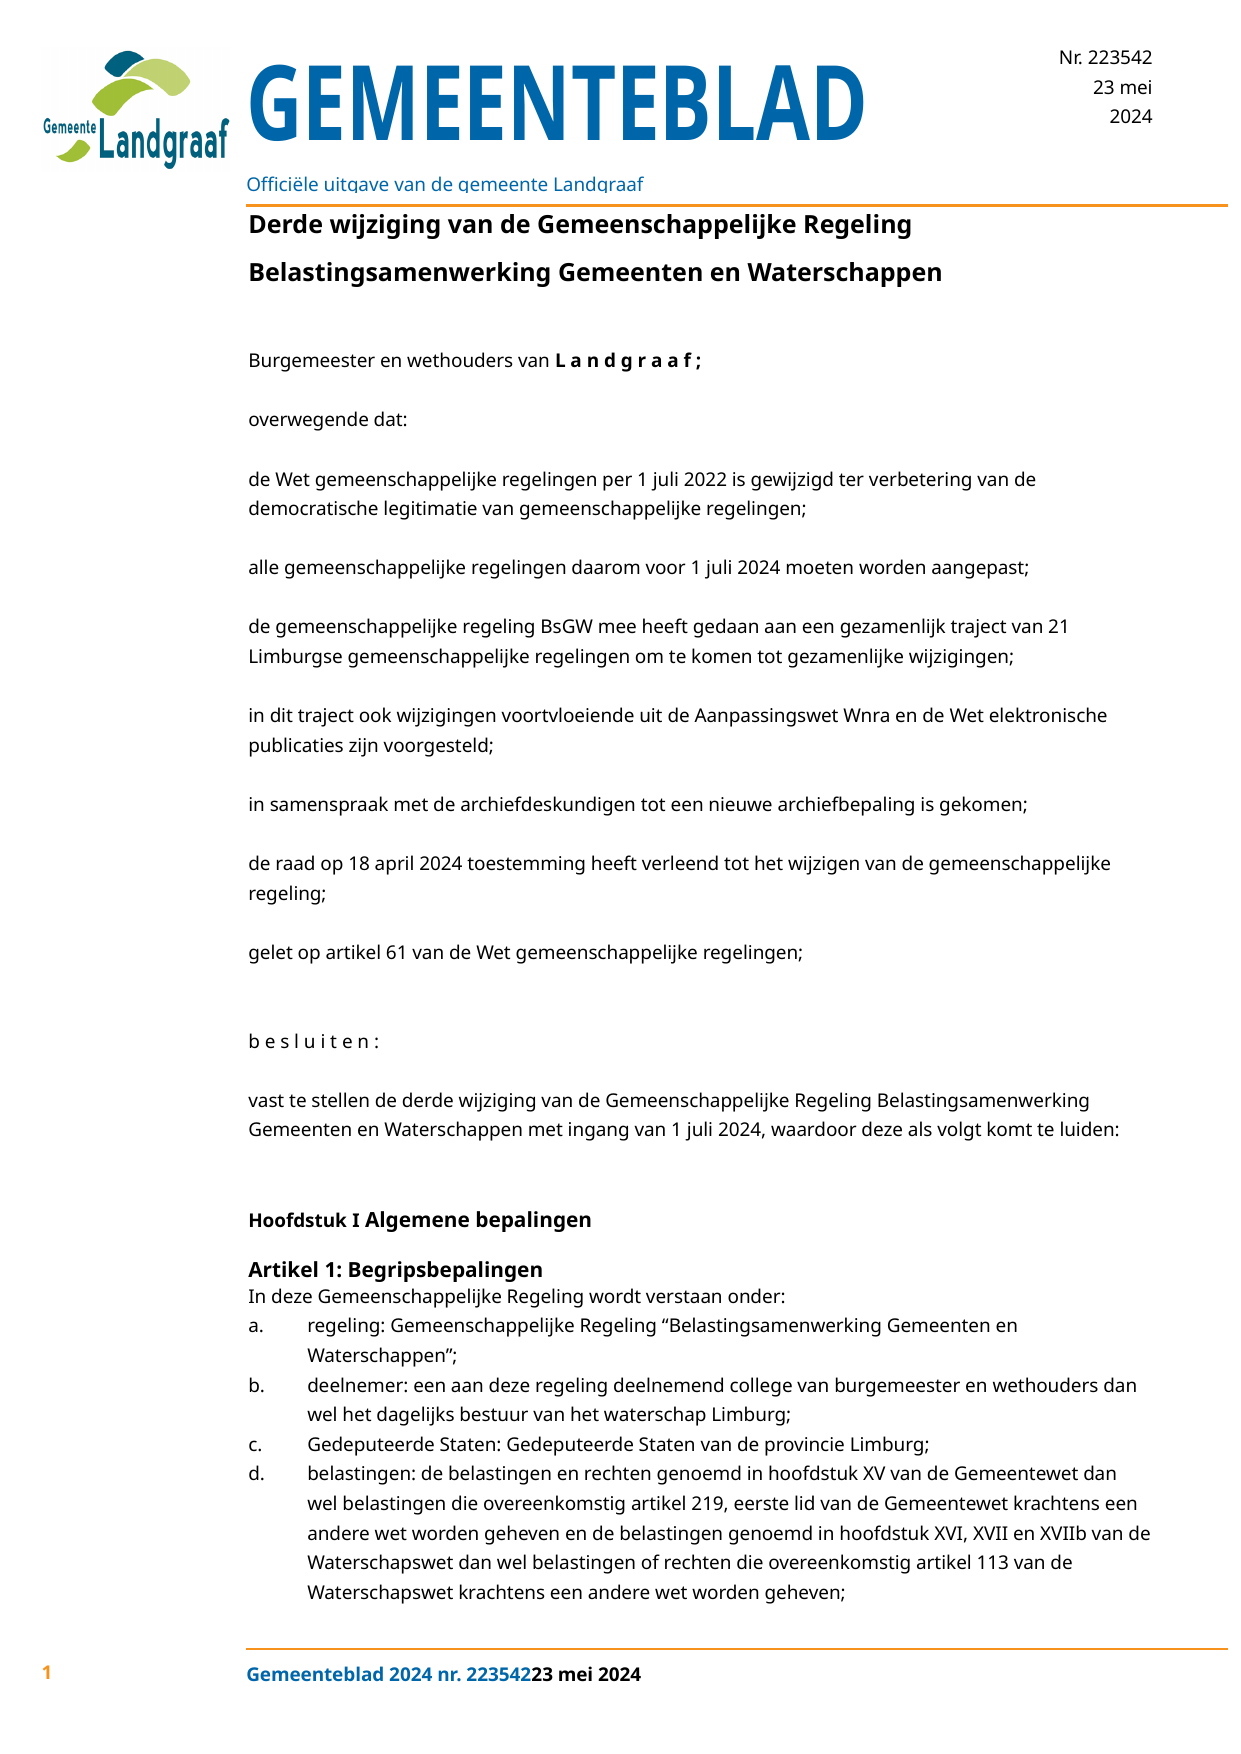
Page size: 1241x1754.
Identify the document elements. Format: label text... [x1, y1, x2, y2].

text alle gemeenschappelijke regelingen daarom voor 1 juli 2024 moeten worden aangepast; [248, 554, 1152, 580]
text in dit traject ook wijzigingen voortvloeiende uit de Aanpassingswet Wnra en de Wet elektronische publicaties zijn voorgesteld; [248, 702, 1152, 758]
list deelnemer: een aan deze regeling deelnemend college van burgemeester en wethouders dan wel het dagelijks bestuur van het waterschap Limburg; [248, 1372, 1152, 1427]
text Burgemeester en wethouders van L a n d g r a a f ; [248, 347, 1152, 373]
text de Wet gemeenschappelijke regelingen per 1 juli 2022 is gewijzigd ter verbetering van de democratische legitimatie van gemeenschappelijke regelingen; [248, 466, 1152, 521]
text vast te stellen de derde wijziging van de Gemeenschappelijke Regeling Belastingsamenwerking Gemeenten en Waterschappen met ingang van 1 juli 2024, waardoor deze als volgt komt te luiden: [248, 1087, 1152, 1142]
text Hoofdstuk I Algemene bepalingen [248, 1205, 1152, 1234]
text Derde wijziging van de Gemeenschappelijke Regeling Belastingsamenwerking Gemeenten en Waterschappen [248, 207, 1152, 288]
text de raad op 18 april 2024 toestemming heeft verleend tot het wijzigen van de gemeenschappelijke regeling; [248, 850, 1152, 906]
text in samenspraak met de archiefdeskundigen tot een nieuwe archiefbepaling is gekomen; [248, 791, 1152, 817]
text de gemeenschappelijke regeling BsGW mee heeft gedaan aan een gezamenlijk traject van 21 Limburgse gemeenschappelijke regelingen om te komen tot gezamenlijke wijzigingen; [248, 614, 1152, 669]
text Artikel 1: Begripsbepalingen [248, 1255, 1152, 1283]
text b e s l u i t e n : [248, 1028, 1152, 1054]
text gelet op artikel 61 van de Wet gemeenschappelijke regelingen; [248, 939, 1152, 965]
text In deze Gemeenschappelijke Regeling wordt verstaan onder: [248, 1283, 1152, 1309]
picture [41, 47, 231, 172]
list belastingen: de belastingen en rechten genoemd in hoofdstuk XV van de Gemeentewet dan wel belastingen die overeenkomstig artikel 219, eerste lid van de Gemeentewet krachtens een andere wet worden geheven en de belastingen genoemd in hoofdstuk XVI, XVII en XVIIb van de Waterschapswet dan wel belastingen of rechten die overeenkomstig artikel 113 van de Waterschapswet krachtens een andere wet worden geheven; [248, 1461, 1152, 1605]
list Gedeputeerde Staten: Gedeputeerde Staten van de provincie Limburg; [248, 1431, 1152, 1457]
text overwegende dat: [248, 407, 1152, 432]
list regeling: Gemeenschappelijke Regeling “Belastingsamenwerking Gemeenten en Waterschappen”; [248, 1313, 1152, 1368]
